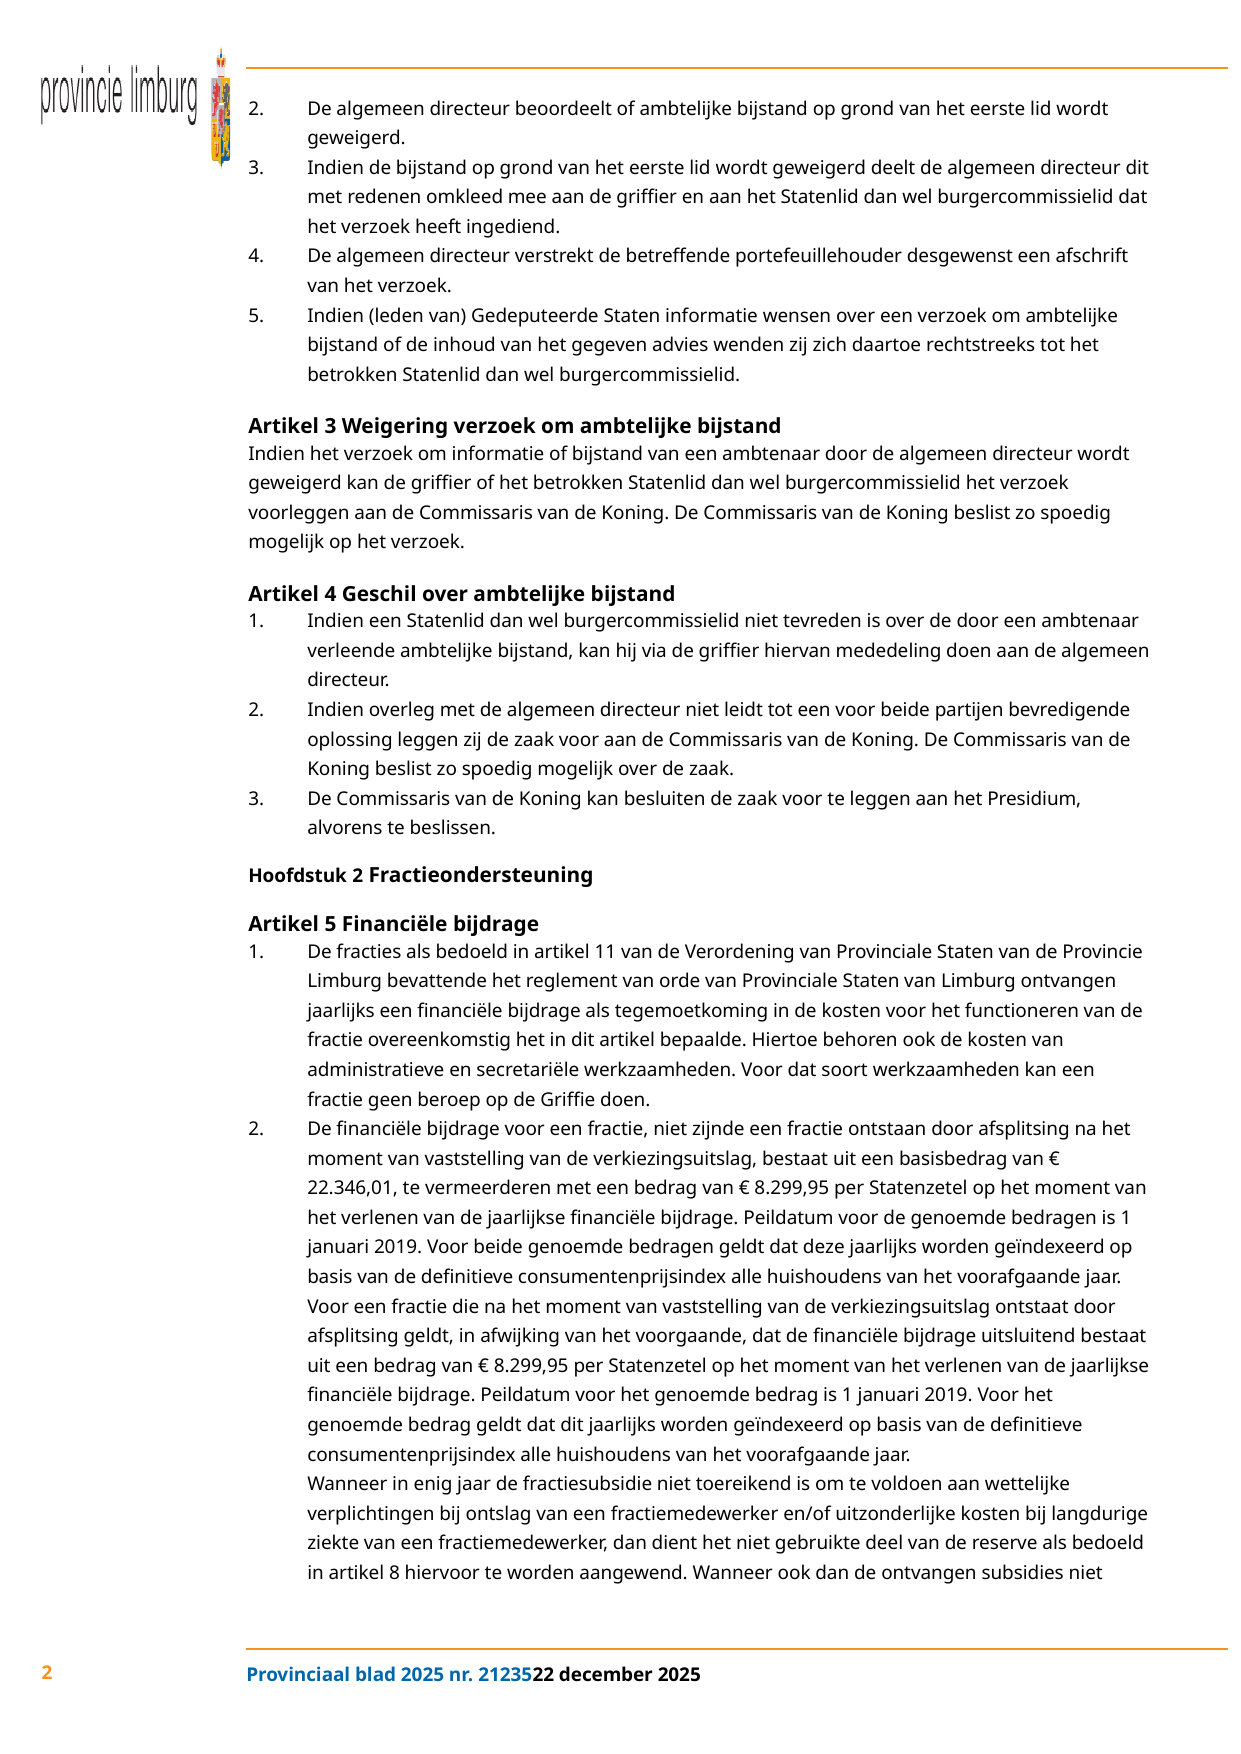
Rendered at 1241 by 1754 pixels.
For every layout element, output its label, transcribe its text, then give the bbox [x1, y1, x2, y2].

list Indien een Statenlid dan wel burgercommissielid niet tevreden is over de door een ambtenaar verleende ambtelijke bijstand, kan hij via de griffier hiervan mededeling doen aan de algemeen directeur. [248, 607, 1152, 692]
list De Commissaris van de Koning kan besluiten de zaak voor te leggen aan het Presidium, alvorens te beslissen. [248, 785, 1152, 840]
list De financiële bijdrage voor een fractie, niet zijnde een fractie ontstaan door afsplitsing na het moment van vaststelling van de verkiezingsuitslag, bestaat uit een basisbedrag van € 22.346,01, te vermeerderen met een bedrag van € 8.299,95 per Statenzetel op het moment van het verlenen van de jaarlijkse financiële bijdrage. Peildatum voor de genoemde bedragen is 1 januari 2019. Voor beide genoemde bedragen geldt dat deze jaarlijks worden geïndexeerd op basis van de definitieve consumentenprijsindex alle huishoudens van het voorafgaande jaar. Voor een fractie die na het moment van vaststelling van de verkiezingsuitslag ontstaat door afsplitsing geldt, in afwijking van het voorgaande, dat de financiële bijdrage uitsluitend bestaat uit een bedrag van € 8.299,95 per Statenzetel op het moment van het verlenen van de jaarlijkse financiële bijdrage. Peildatum voor het genoemde bedrag is 1 januari 2019. Voor het genoemde bedrag geldt dat dit jaarlijks worden geïndexeerd op basis van de definitieve consumentenprijsindex alle huishoudens van het voorafgaande jaar. [248, 1115, 1152, 1467]
list Wanneer in enig jaar de fractiesubsidie niet toereikend is om te voldoen aan wettelijke verplichtingen bij ontslag van een fractiemedewerker en/of uitzonderlijke kosten bij langdurige ziekte van een fractiemedewerker, dan dient het niet gebruikte deel van de reserve als bedoeld in artikel 8 hiervoor te worden aangewend. Wanneer ook dan de ontvangen subsidies niet [248, 1470, 1152, 1585]
text Artikel 3 Weigering verzoek om ambtelijke bijstand [248, 411, 1152, 440]
list De fracties als bedoeld in artikel 11 van de Verordening van Provinciale Staten van de Provincie Limburg bevattende het reglement van orde van Provinciale Staten van Limburg ontvangen jaarlijks een financiële bijdrage als tegemoetkoming in de kosten voor het functioneren van de fractie overeenkomstig het in dit artikel bepaalde. Hiertoe behoren ook de kosten van administratieve en secretariële werkzaamheden. Voor dat soort werkzaamheden kan een fractie geen beroep op de Griffie doen. [248, 938, 1152, 1112]
picture [41, 47, 231, 172]
list Indien (leden van) Gedeputeerde Staten informatie wensen over een verzoek om ambtelijke bijstand of de inhoud van het gegeven advies wenden zij zich daartoe rechtstreeks tot het betrokken Statenlid dan wel burgercommissielid. [248, 302, 1152, 387]
list De algemeen directeur beoordeelt of ambtelijke bijstand op grond van het eerste lid wordt geweigerd. [248, 95, 1152, 150]
list De algemeen directeur verstrekt de betreffende portefeuillehouder desgewenst een afschrift van het verzoek. [248, 243, 1152, 298]
list Indien de bijstand op grond van het eerste lid wordt geweigerd deelt de algemeen directeur dit met redenen omkleed mee aan de griffier en aan het Statenlid dan wel burgercommissielid dat het verzoek heeft ingediend. [248, 154, 1152, 239]
text Artikel 5 Financiële bijdrage [248, 909, 1152, 938]
list Indien overleg met de algemeen directeur niet leidt tot een voor beide partijen bevredigende oplossing leggen zij de zaak voor aan de Commissaris van de Koning. De Commissaris van de Koning beslist zo spoedig mogelijk over de zaak. [248, 696, 1152, 781]
text Indien het verzoek om informatie of bijstand van een ambtenaar door de algemeen directeur wordt geweigerd kan de griffier of het betrokken Statenlid dan wel burgercommissielid het verzoek voorleggen aan de Commissaris van de Koning. De Commissaris van de Koning beslist zo spoedig mogelijk op het verzoek. [248, 440, 1152, 554]
text Hoofdstuk 2 Fractieondersteuning [248, 860, 1152, 889]
text Artikel 4 Geschil over ambtelijke bijstand [248, 579, 1152, 607]
